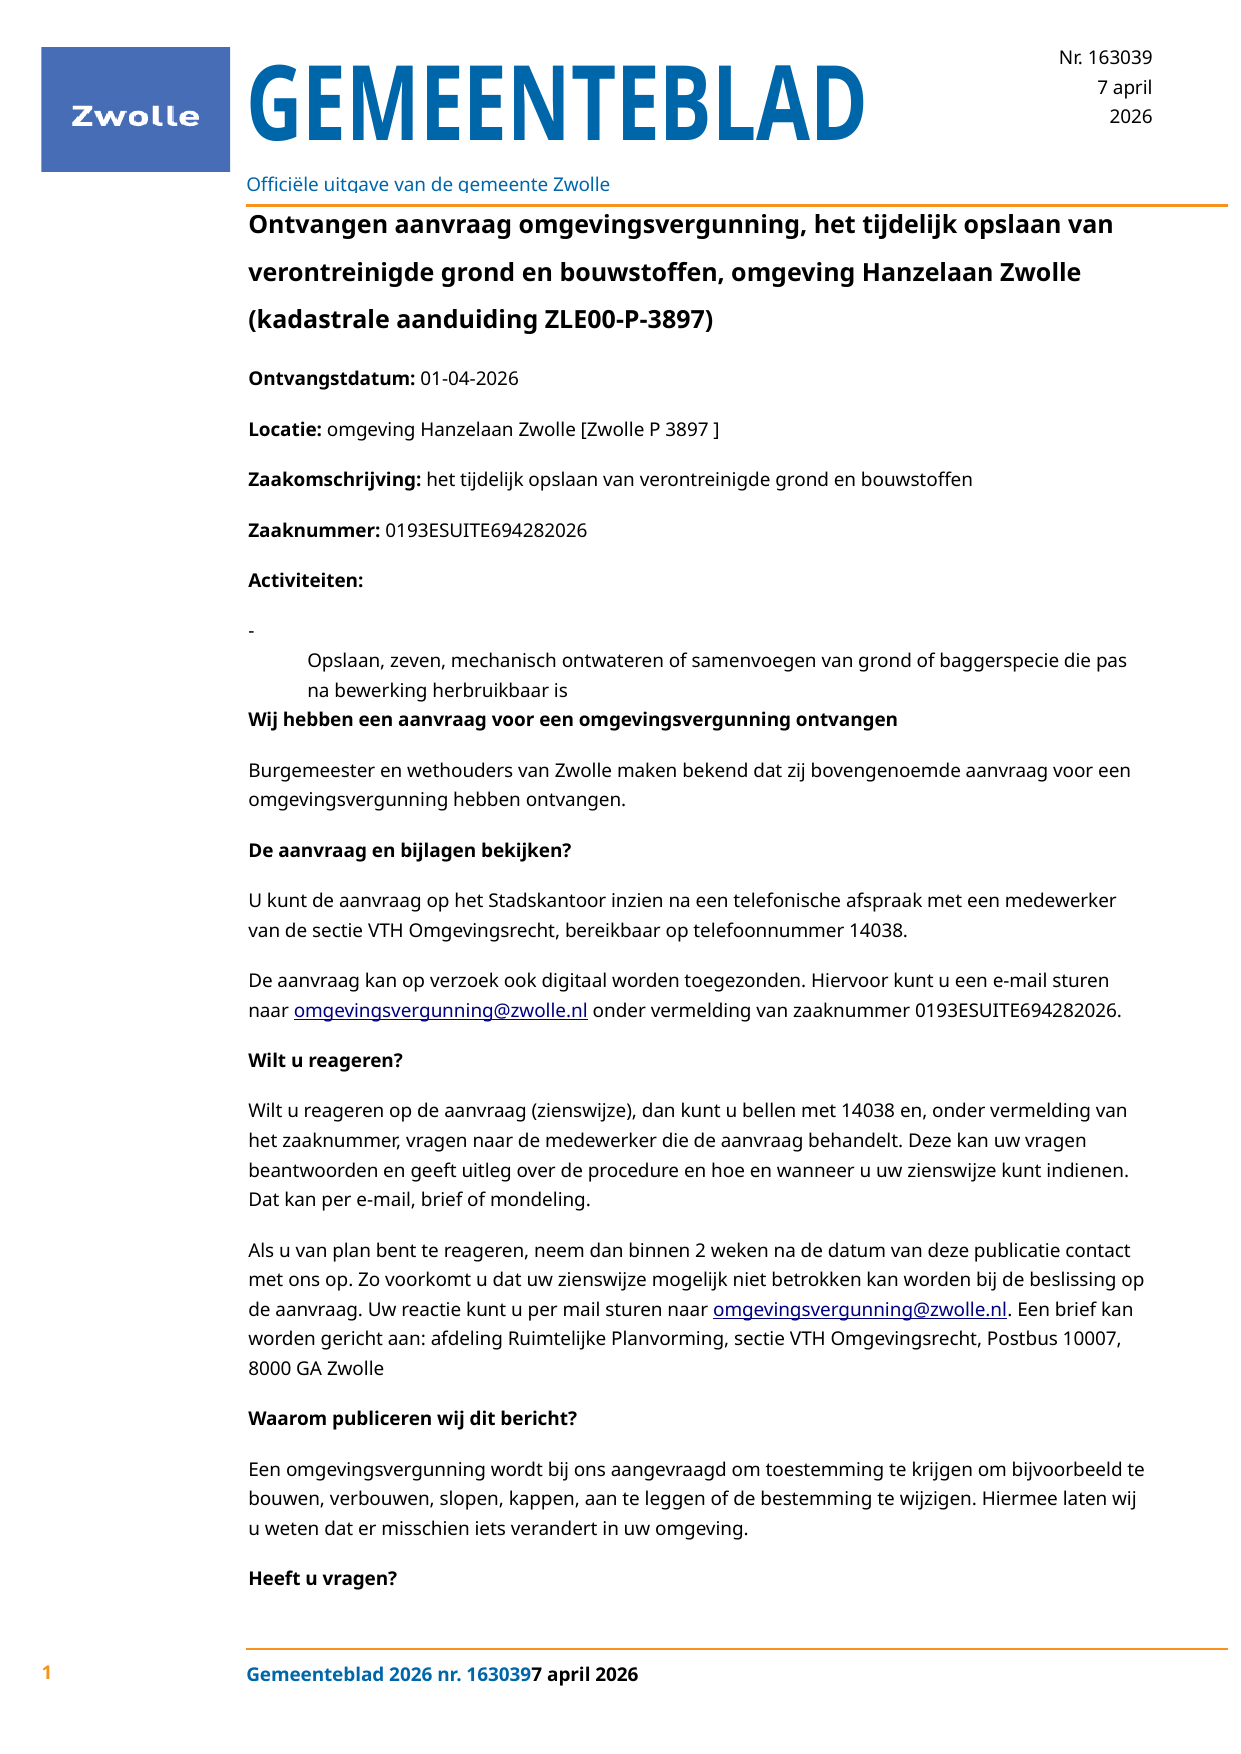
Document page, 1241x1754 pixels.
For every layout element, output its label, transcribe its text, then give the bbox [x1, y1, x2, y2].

text Ontvangstdatum: 01-04-2026 [248, 366, 1152, 391]
text Als u van plan bent te reageren, neem dan binnen 2 weken na de datum van deze publicatie contact met ons op. Zo voorkomt u dat uw zienswijze mogelijk niet betrokken kan worden bij de beslissing op de aanvraag. Uw reactie kunt u per mail sturen naar omgevingsvergunning@zwolle.nl. Een brief kan worden gericht aan: afdeling Ruimtelijke Planvorming, sectie VTH Omgevingsrecht, Postbus 10007, 8000 GA Zwolle [248, 1237, 1152, 1381]
text De aanvraag kan op verzoek ook digitaal worden toegezonden. Hiervoor kunt u een e-mail sturen naar omgevingsvergunning@zwolle.nl onder vermelding van zaaknummer 0193ESUITE694282026. [248, 967, 1152, 1022]
text Zaaknummer: 0193ESUITE694282026 [248, 517, 1152, 542]
text Burgemeester en wethouders van Zwolle maken bekend dat zij bovengenoemde aanvraag voor een omgevingsvergunning hebben ontvangen. [248, 757, 1152, 812]
list Opslaan, zeven, mechanisch ontwateren of samenvoegen van grond of baggerspecie die pas na bewerking herbruikbaar is [248, 647, 1152, 702]
text Wilt u reageren? [248, 1047, 1152, 1073]
text Activiteiten: [248, 567, 1152, 593]
text Een omgevingsvergunning wordt bij ons aangevraagd om toestemming te krijgen om bijvoorbeeld te bouwen, verbouwen, slopen, kappen, aan te leggen of de bestemming te wijzigen. Hiermee laten wij u weten dat er misschien iets verandert in uw omgeving. [248, 1456, 1152, 1541]
text Wij hebben een aanvraag voor een omgevingsvergunning ontvangen [248, 706, 1152, 732]
text Wilt u reageren op de aanvraag (zienswijze), dan kunt u bellen met 14038 en, onder vermelding van het zaaknummer, vragen naar de medewerker die de aanvraag behandelt. Deze kan uw vragen beantwoorden en geeft uitleg over de procedure en hoe en wanneer u uw zienswijze kunt indienen. Dat kan per e-mail, brief of mondeling. [248, 1098, 1152, 1212]
text Zaakomschrijving: het tijdelijk opslaan van verontreinigde grond en bouwstoffen [248, 466, 1152, 492]
text Locatie: omgeving Hanzelaan Zwolle [Zwolle P 3897 ] [248, 416, 1152, 442]
text Ontvangen aanvraag omgevingsvergunning, het tijdelijk opslaan van verontreinigde grond en bouwstoffen, omgeving Hanzelaan Zwolle (kadastrale aanduiding ZLE00-P-3897) [248, 207, 1152, 336]
text Waarom publiceren wij dit bericht? [248, 1406, 1152, 1431]
text U kunt de aanvraag op het Stadskantoor inzien na een telefonische afspraak met een medewerker van de sectie VTH Omgevingsrecht, bereikbaar op telefoonnummer 14038. [248, 887, 1152, 942]
picture [41, 47, 231, 172]
text Heeft u vragen? [248, 1566, 1152, 1591]
text De aanvraag en bijlagen bekijken? [248, 837, 1152, 862]
